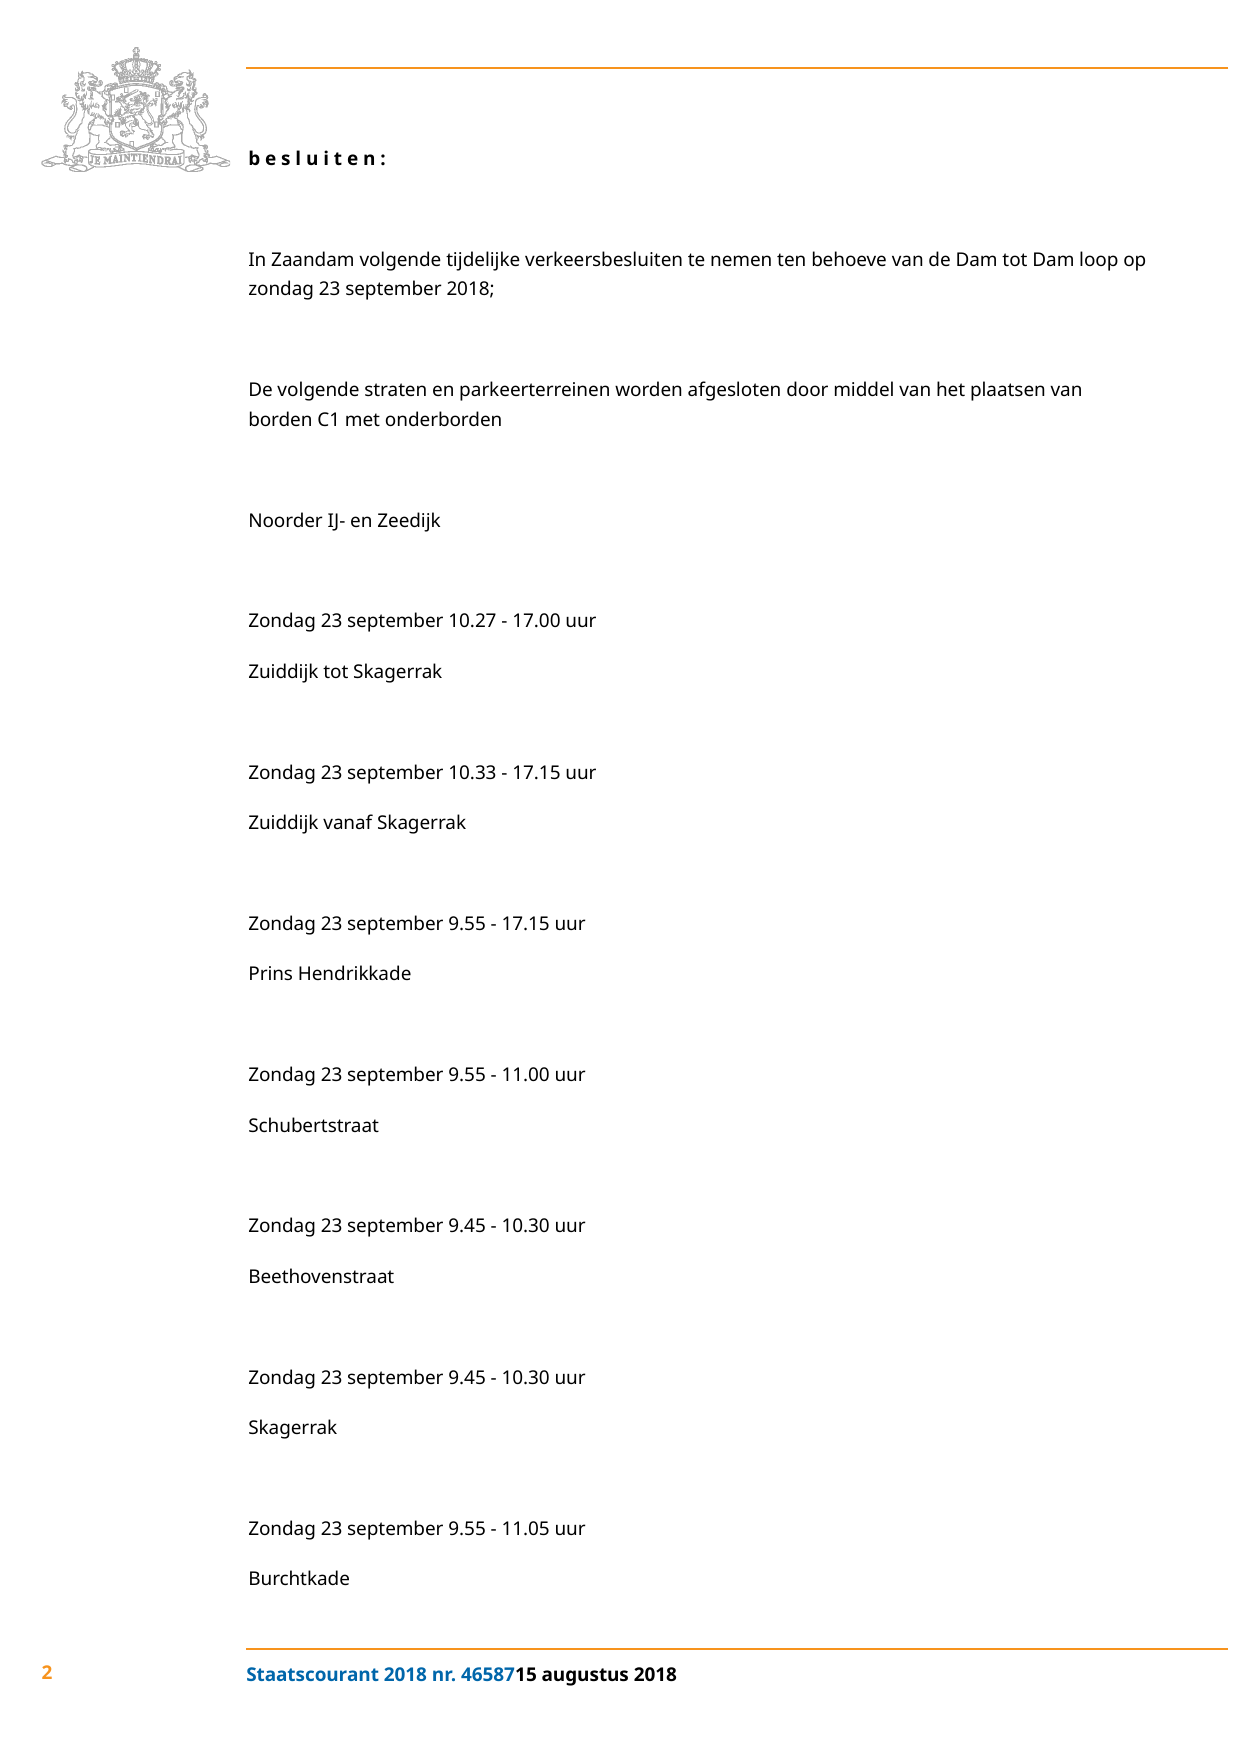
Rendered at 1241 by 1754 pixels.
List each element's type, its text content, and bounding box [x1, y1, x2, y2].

text Zuiddijk tot Skagerrak [248, 658, 1152, 684]
text Zondag 23 september 9.55 - 17.15 uur [248, 910, 1152, 936]
text Zondag 23 september 10.27 - 17.00 uur [248, 608, 1152, 633]
text De volgende straten en parkeerterreinen worden afgesloten door middel van het plaatsen van borden C1 met onderborden [248, 376, 1152, 432]
text Zondag 23 september 9.45 - 10.30 uur [248, 1213, 1152, 1238]
text Burchtkade [248, 1566, 1152, 1591]
text b e s l u i t e n : [248, 145, 1152, 171]
text Zondag 23 september 9.45 - 10.30 uur [248, 1364, 1152, 1390]
picture [41, 47, 231, 172]
text Beethovenstraat [248, 1263, 1152, 1289]
text In Zaandam volgende tijdelijke verkeersbesluiten te nemen ten behoeve van de Dam tot Dam loop op zondag 23 september 2018; [248, 246, 1152, 301]
text Zondag 23 september 10.33 - 17.15 uur [248, 759, 1152, 785]
text Prins Hendrikkade [248, 961, 1152, 986]
text Schubertstraat [248, 1112, 1152, 1138]
text Zondag 23 september 9.55 - 11.00 uur [248, 1061, 1152, 1087]
text Skagerrak [248, 1414, 1152, 1440]
text Zondag 23 september 9.55 - 11.05 uur [248, 1515, 1152, 1541]
text Noorder IJ- en Zeedijk [248, 507, 1152, 533]
text Zuiddijk vanaf Skagerrak [248, 809, 1152, 835]
